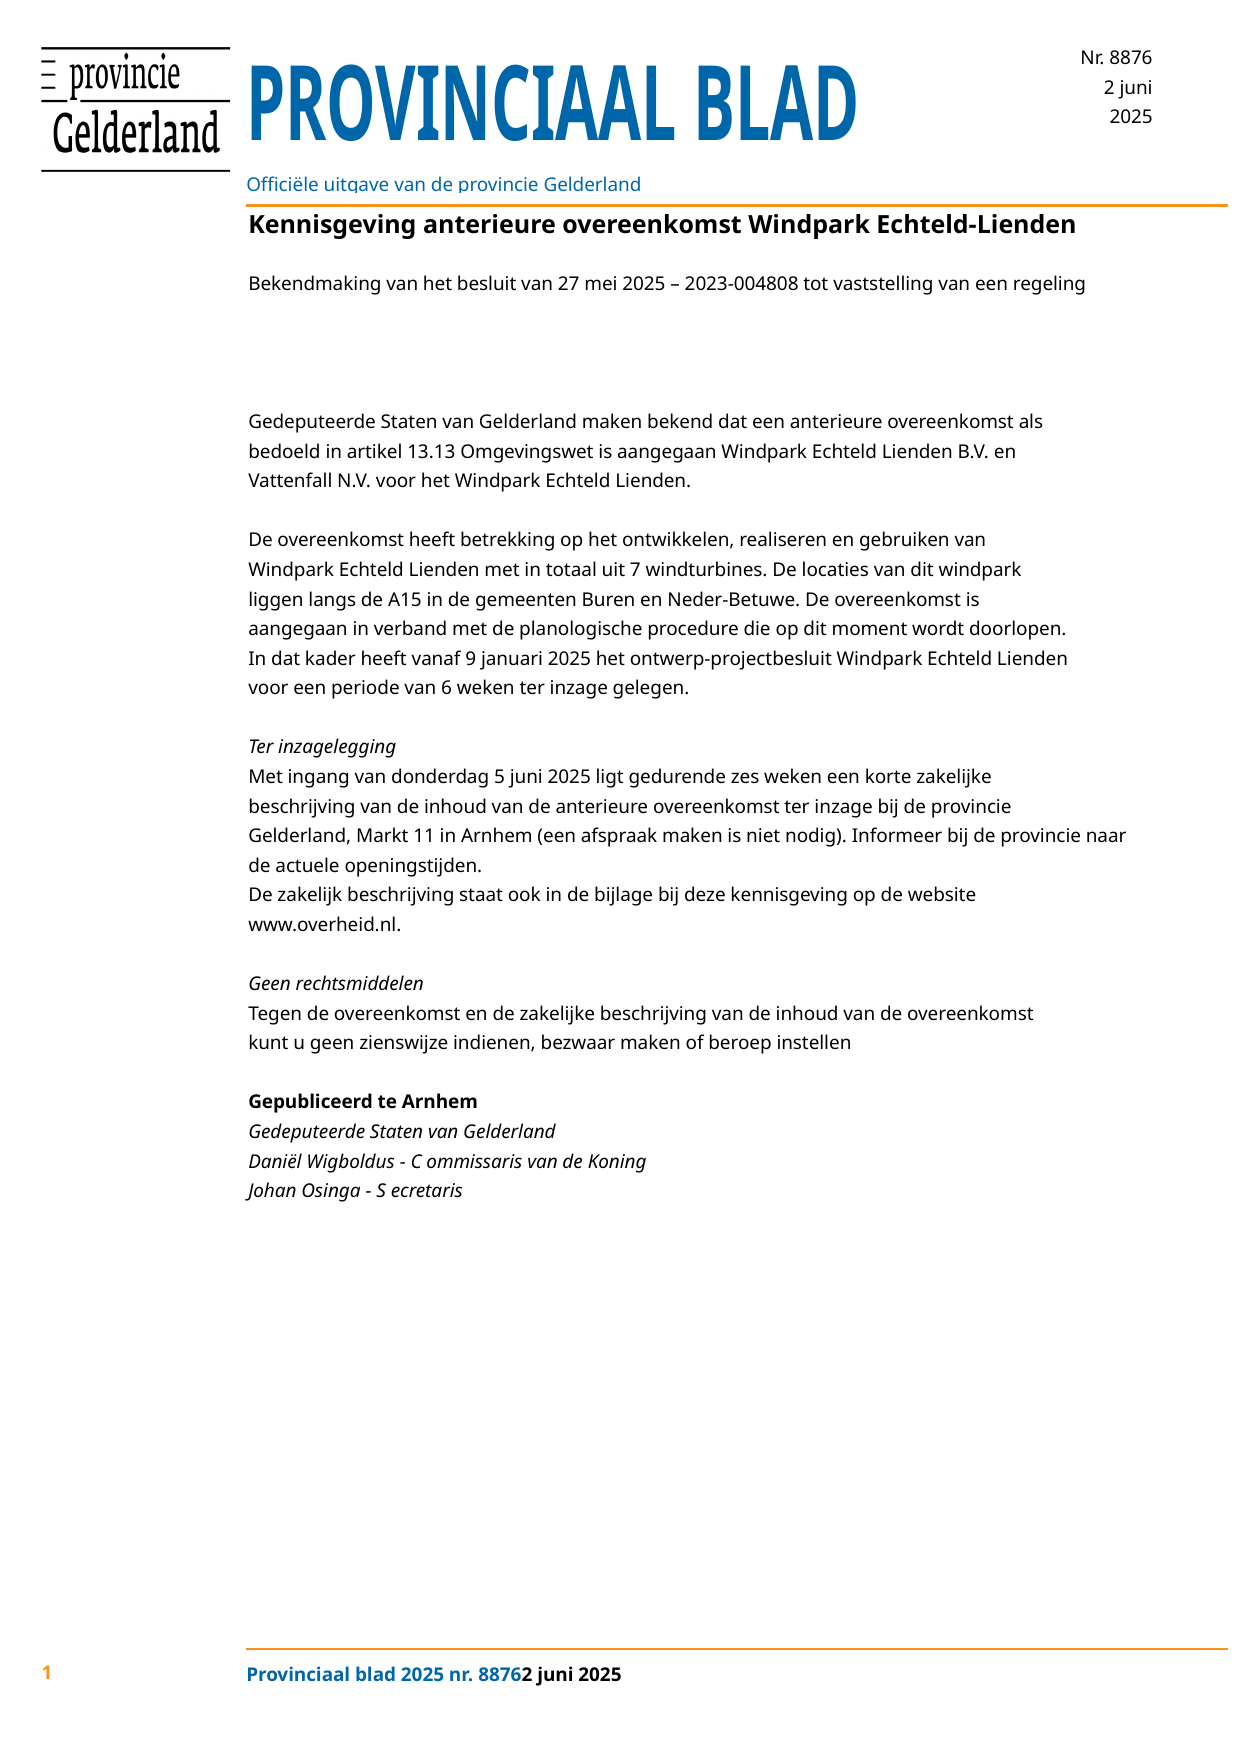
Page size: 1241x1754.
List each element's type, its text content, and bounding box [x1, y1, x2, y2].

text liggen langs de A15 in de gemeenten Buren en Neder-Betuwe. De overeenkomst is [248, 586, 1152, 612]
text De overeenkomst heeft betrekking op het ontwikkelen, realiseren en gebruiken van [248, 527, 1152, 552]
text Kennisgeving anterieure overeenkomst Windpark Echteld-Lienden [248, 207, 1152, 241]
text Gepubliceerd te Arnhem [248, 1089, 1152, 1114]
text beschrijving van de inhoud van de anterieure overeenkomst ter inzage bij de provincie [248, 793, 1152, 819]
text Met ingang van donderdag 5 juni 2025 ligt gedurende zes weken een korte zakelijke [248, 763, 1152, 789]
text Tegen de overeenkomst en de zakelijke beschrijving van de inhoud van de overeenkomst [248, 1000, 1152, 1026]
text Johan Osinga - S ecretaris [248, 1177, 1152, 1203]
text Vattenfall N.V. voor het Windpark Echteld Lienden. [248, 467, 1152, 493]
picture [41, 47, 231, 172]
text Daniël Wigboldus - C ommissaris van de Koning [248, 1148, 1152, 1174]
text Windpark Echteld Lienden met in totaal uit 7 windturbines. De locaties van dit windpark [248, 556, 1152, 582]
text Ter inzagelegging [248, 734, 1152, 759]
text Bekendmaking van het besluit van 27 mei 2025 – 2023-004808 tot vaststelling van een regeling [248, 270, 1152, 296]
text Gelderland, Markt 11 in Arnhem (een afspraak maken is niet nodig). Informeer bij de provincie naar de actuele openingstijden. [248, 822, 1152, 878]
text bedoeld in artikel 13.13 Omgevingswet is aangegaan Windpark Echteld Lienden B.V. en [248, 438, 1152, 464]
text Gedeputeerde Staten van Gelderland [248, 1118, 1152, 1144]
text Geen rechtsmiddelen [248, 970, 1152, 996]
text kunt u geen zienswijze indienen, bezwaar maken of beroep instellen [248, 1029, 1152, 1055]
text voor een periode van 6 weken ter inzage gelegen. [248, 674, 1152, 700]
text De zakelijk beschrijving staat ook in de bijlage bij deze kennisgeving op de website [248, 882, 1152, 907]
text www.overheid.nl. [248, 911, 1152, 937]
text aangegaan in verband met de planologische procedure die op dit moment wordt doorlopen. [248, 615, 1152, 641]
text In dat kader heeft vanaf 9 januari 2025 het ontwerp-projectbesluit Windpark Echteld Lienden [248, 645, 1152, 671]
text Gedeputeerde Staten van Gelderland maken bekend dat een anterieure overeenkomst als [248, 408, 1152, 434]
